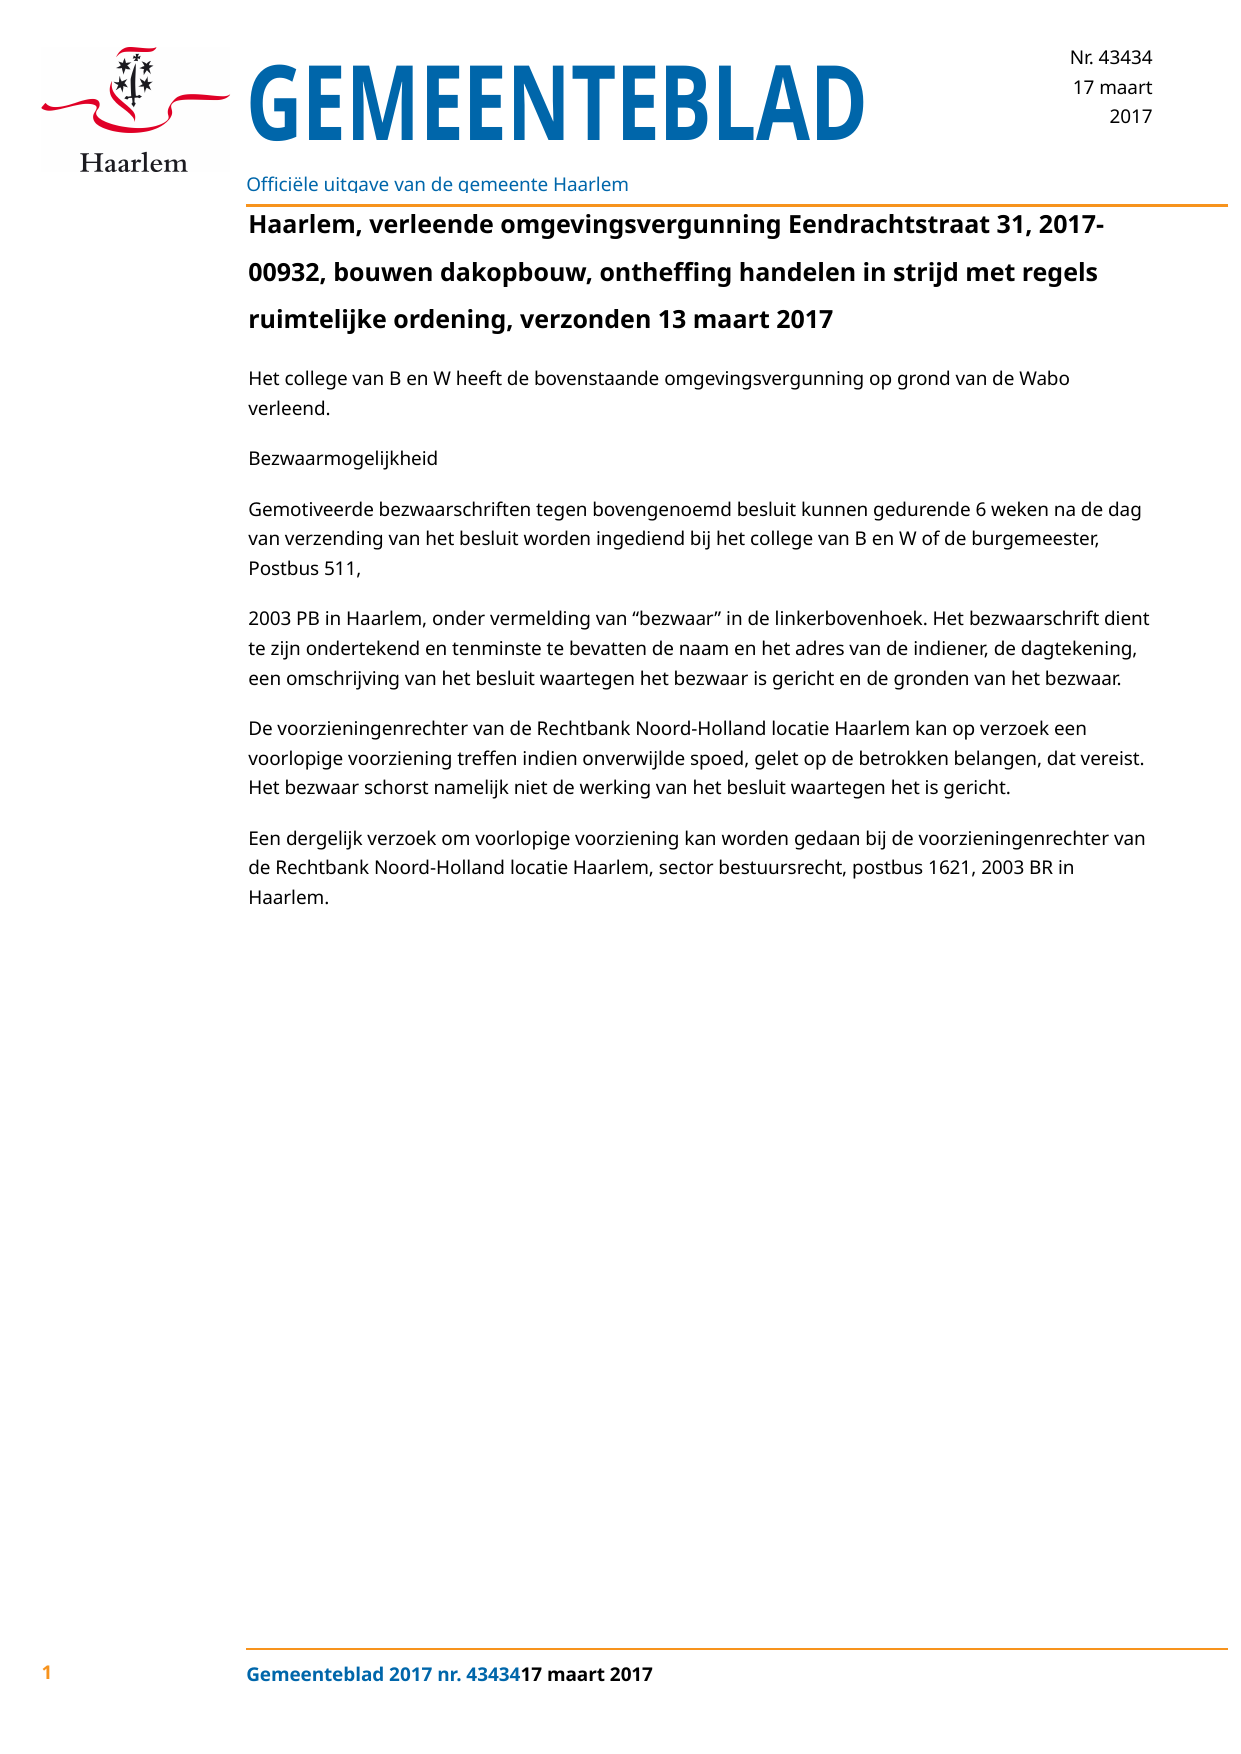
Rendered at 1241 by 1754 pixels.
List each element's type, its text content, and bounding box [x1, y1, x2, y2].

text 2003 PB in Haarlem, onder vermelding van “bezwaar” in de linkerbovenhoek. Het bezwaarschrift dient te zijn ondertekend en tenminste te bevatten de naam en het adres van de indiener, de dagtekening, een omschrijving van het besluit waartegen het bezwaar is gericht en de gronden van het bezwaar. [248, 606, 1152, 690]
text Gemotiveerde bezwaarschriften tegen bovengenoemd besluit kunnen gedurende 6 weken na de dag van verzending van het besluit worden ingediend bij het college van B en W of de burgemeester, Postbus 511, [248, 496, 1152, 581]
text Een dergelijk verzoek om voorlopige voorziening kan worden gedaan bij de voorzieningenrechter van de Rechtbank Noord-Holland locatie Haarlem, sector bestuursrecht, postbus 1621, 2003 BR in Haarlem. [248, 825, 1152, 909]
text De voorzieningenrechter van de Rechtbank Noord-Holland locatie Haarlem kan op verzoek een voorlopige voorziening treffen indien onverwijlde spoed, gelet op de betrokken belangen, dat vereist. Het bezwaar schorst namelijk niet de werking van het besluit waartegen het is gericht. [248, 715, 1152, 800]
text Bezwaarmogelijkheid [248, 446, 1152, 471]
picture [41, 47, 231, 172]
text Haarlem, verleende omgevingsvergunning Eendrachtstraat 31, 2017-00932, bouwen dakopbouw, ontheffing handelen in strijd met regels ruimtelijke ordening, verzonden 13 maart 2017 [248, 207, 1152, 336]
text Het college van B en W heeft de bovenstaande omgevingsvergunning op grond van de Wabo verleend. [248, 366, 1152, 421]
